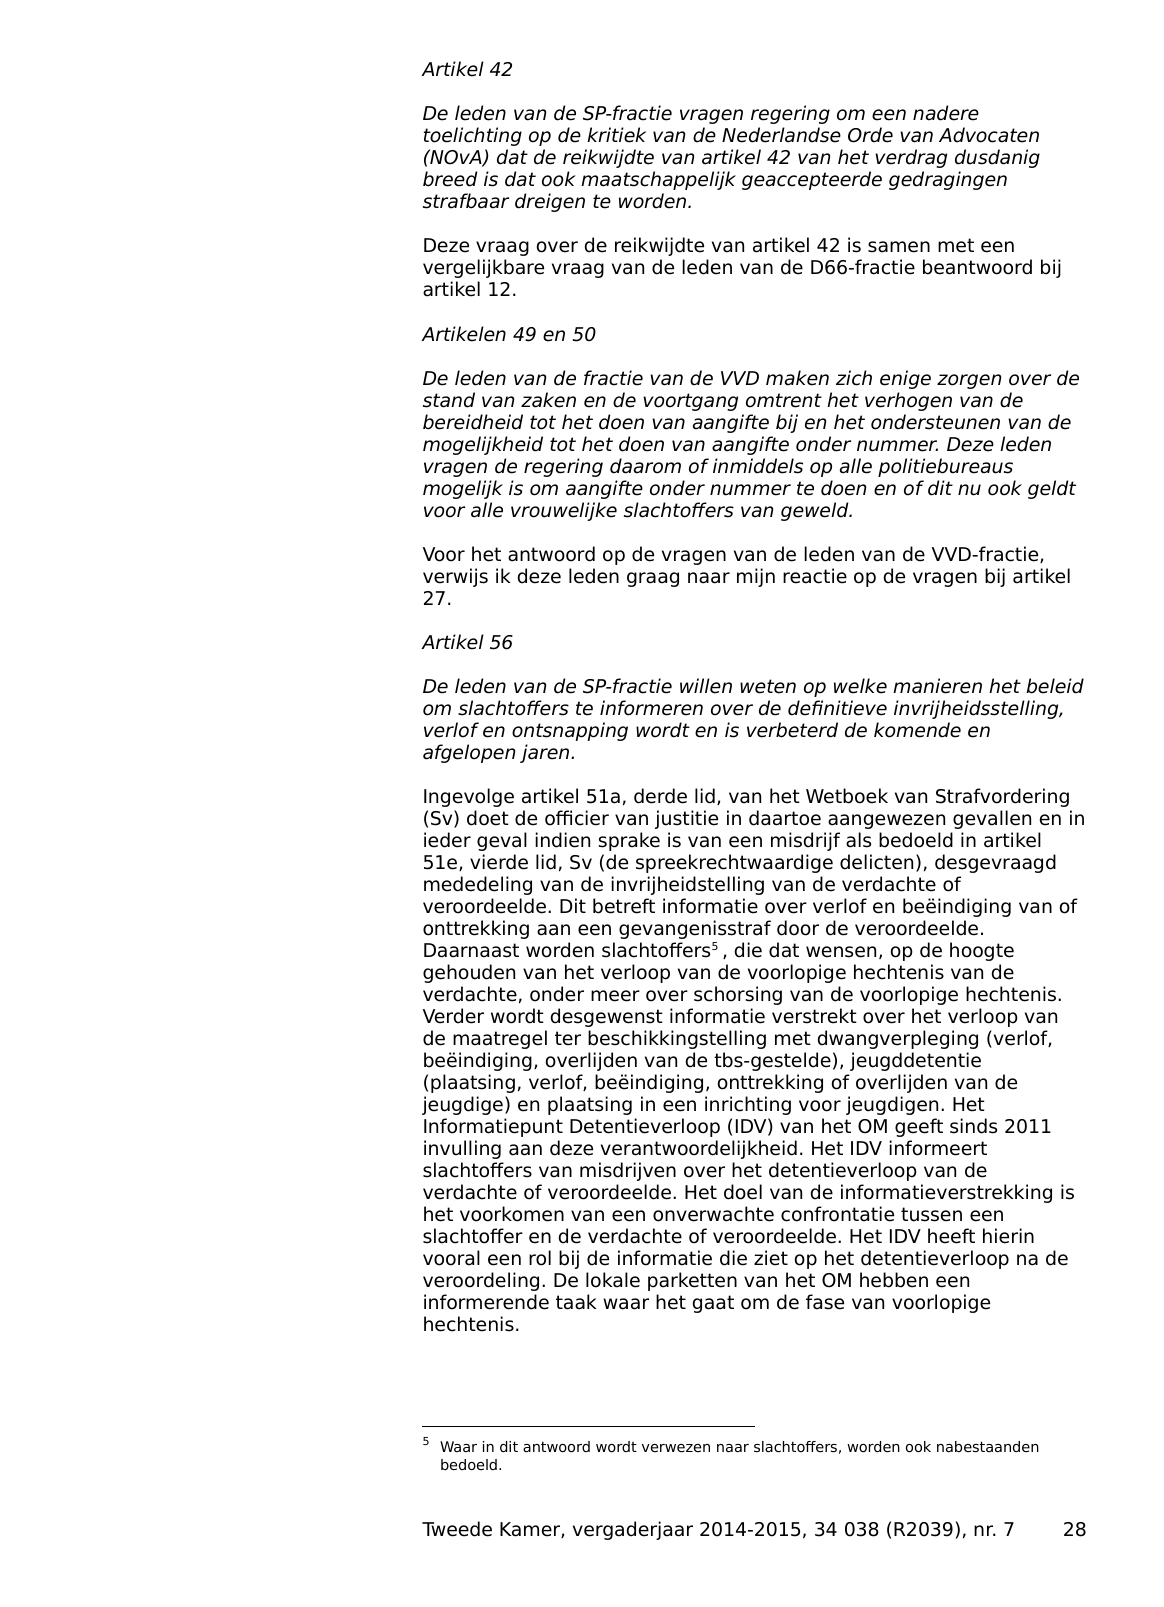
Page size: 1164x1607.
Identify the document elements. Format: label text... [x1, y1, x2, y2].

text Voor het antwoord op de vragen van de leden van de VVD-fractie, verwijs ik deze leden graag naar mijn reactie op de vragen bij artikel 27. [422, 544, 1087, 609]
text De leden van de SP-fractie vragen regering om een nadere toelichting op de kritiek van de Nederlandse Orde van Advocaten (NOvA) dat de reikwijdte van artikel 42 van het verdrag dusdanig breed is dat ook maatschappelijk geaccepteerde gedragingen strafbaar dreigen te worden. [422, 103, 1087, 213]
text Waar in dit antwoord wordt verwezen naar slachtoffers, worden ook nabestaanden bedoeld. [422, 1435, 1087, 1474]
text De leden van de fractie van de VVD maken zich enige zorgen over de stand van zaken en de voortgang omtrent het verhogen van de bereidheid tot het doen van aangifte bij en het ondersteunen van de mogelijkheid tot het doen van aangifte onder nummer. Deze leden vragen de regering daarom of inmiddels op alle politiebureaus mogelijk is om aangifte onder nummer te doen en of dit nu ook geldt voor alle vrouwelijke slachtoffers van geweld. [422, 368, 1087, 521]
subtitle Artikel 42 [422, 59, 1087, 81]
text Ingevolge artikel 51a, derde lid, van het Wetboek van Strafvordering (Sv) doet de officier van justitie in daartoe aangewezen gevallen en in ieder geval indien sprake is van een misdrijf als bedoeld in artikel 51e, vierde lid, Sv (de spreekrechtwaardige delicten), desgevraagd mededeling van de invrijheidstelling van de verdachte of veroordeelde. Dit betreft informatie over verlof en beëindiging van of onttrekking aan een gevangenisstraf door de veroordeelde. Daarnaast worden slachtoffers, die dat wensen, op de hoogte gehouden van het verloop van de voorlopige hechtenis van de verdachte, onder meer over schorsing van de voorlopige hechtenis. Verder wordt desgewenst informatie verstrekt over het verloop van de maatregel ter beschikkingstelling met dwangverpleging (verlof, beëindiging, overlijden van de tbs-gestelde), jeugddetentie (plaatsing, verlof, beëindiging, onttrekking of overlijden van de jeugdige) en plaatsing in een inrichting voor jeugdigen. Het Informatiepunt Detentieverloop (IDV) van het OM geeft sinds 2011 invulling aan deze verantwoordelijkheid. Het IDV informeert slachtoffers van misdrijven over het detentieverloop van de verdachte of veroordeelde. Het doel van de informatieverstrekking is het voorkomen van een onverwachte confrontatie tussen een slachtoffer en de verdachte of veroordeelde. Het IDV heeft hierin vooral een rol bij de informatie die ziet op het detentieverloop na de veroordeling. De lokale parketten van het OM hebben een informerende taak waar het gaat om de fase van voorlopige hechtenis. [422, 786, 1087, 1336]
text Deze vraag over de reikwijdte van artikel 42 is samen met een vergelijkbare vraag van de leden van de D66-fractie beantwoord bij artikel 12. [422, 235, 1087, 301]
text De leden van de SP-fractie willen weten op welke manieren het beleid om slachtoffers te informeren over de definitieve invrijheidsstelling, verlof en ontsnapping wordt en is verbeterd de komende en afgelopen jaren. [422, 676, 1087, 764]
subtitle Artikel 56 [422, 632, 1087, 654]
subtitle Artikelen 49 en 50 [422, 323, 1087, 345]
